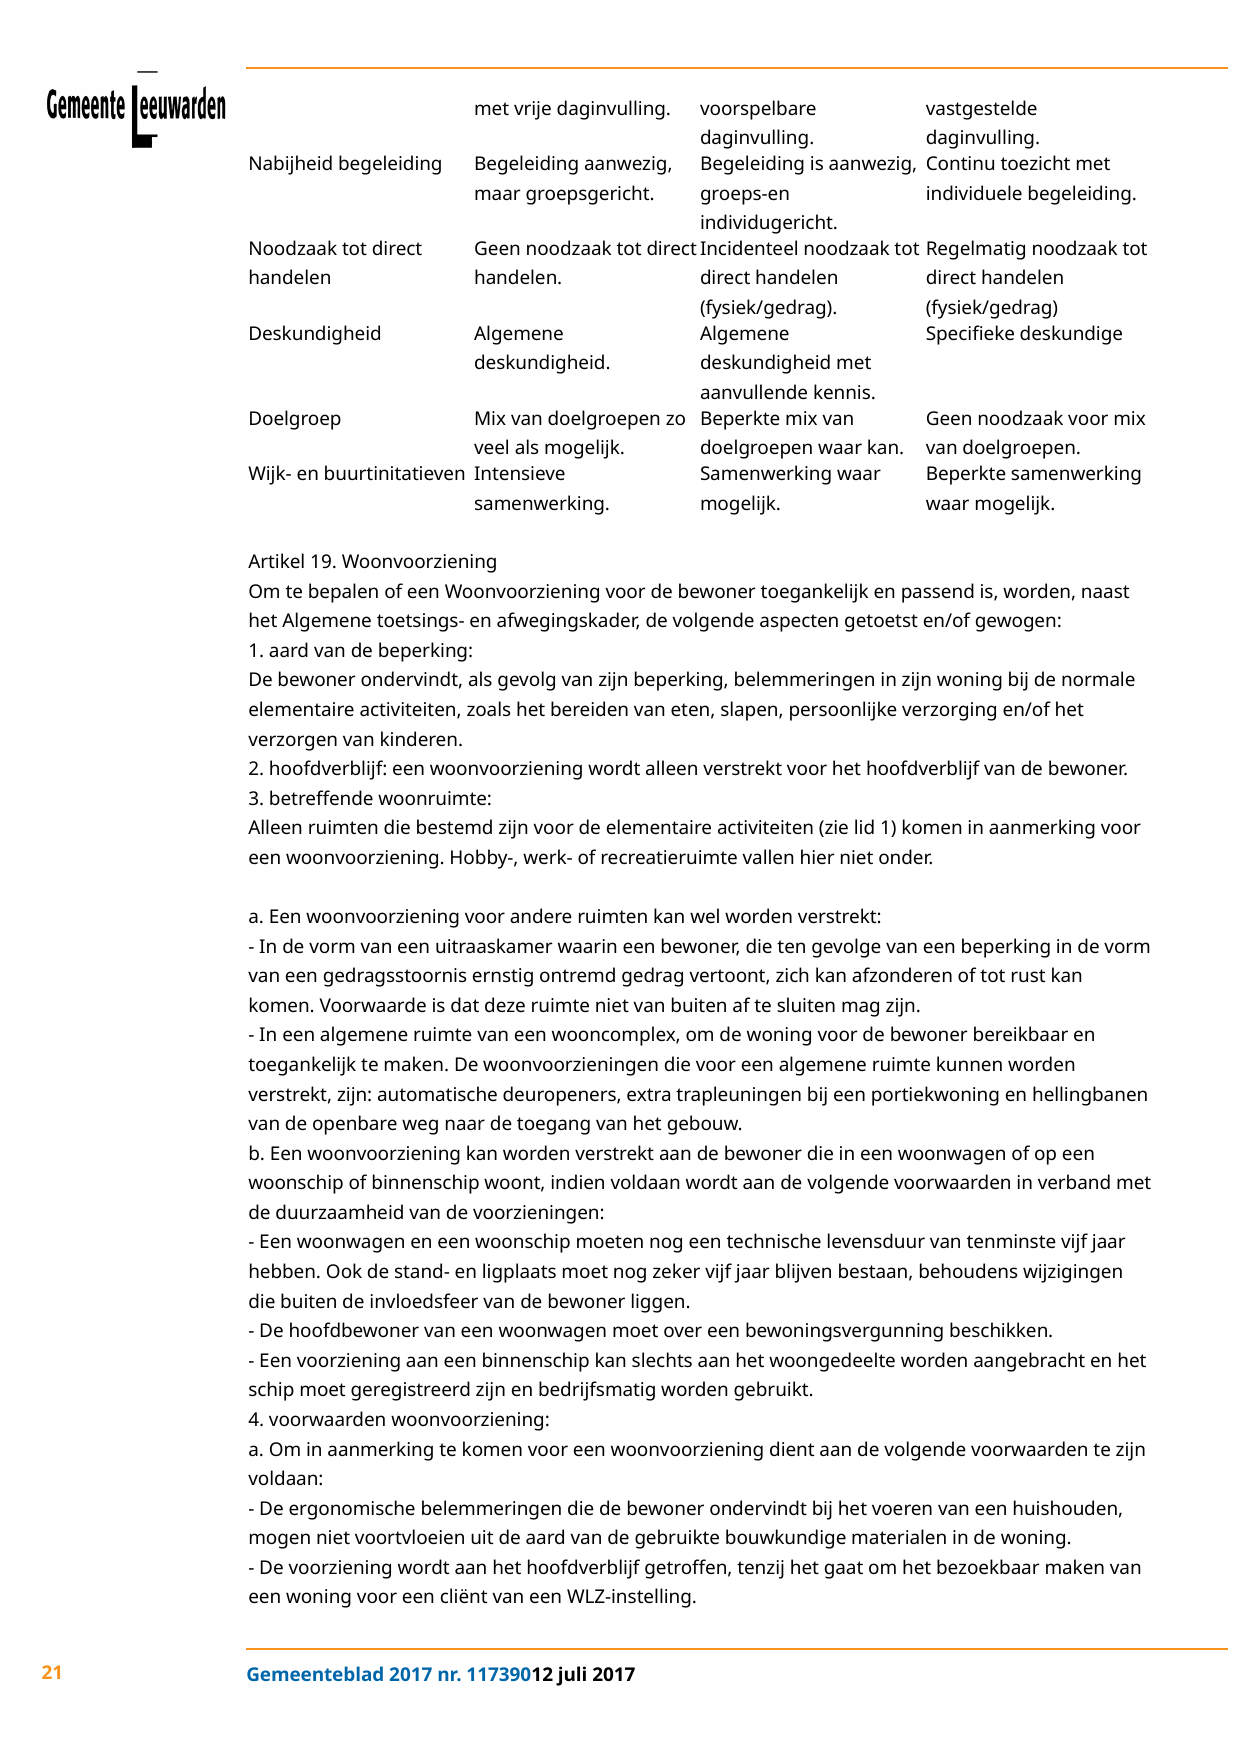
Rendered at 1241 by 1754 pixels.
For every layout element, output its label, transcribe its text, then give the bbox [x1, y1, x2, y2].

picture [41, 47, 231, 172]
text 4. voorwaarden woonvoorziening: [248, 1406, 1152, 1432]
text Alleen ruimten die bestemd zijn voor de elementaire activiteiten (zie lid 1) komen in aanmerking voor een woonvoorziening. Hobby-, werk- of recreatieruimte vallen hier niet onder. [248, 814, 1152, 870]
text 2. hoofdverblijf: een woonvoorziening wordt alleen verstrekt voor het hoofdverblijf van de bewoner. [248, 755, 1152, 781]
text 3. betreffende woonruimte: [248, 785, 1152, 811]
table_cell Noodzaak tot direct handelen [248, 235, 474, 320]
text - Een woonwagen en een woonschip moeten nog een technische levensduur van tenminste vijf jaar hebben. Ook de stand- en ligplaats moet nog zeker vijf jaar blijven bestaan, behoudens wijzigingen die buiten de invloedsfeer van de bewoner liggen. [248, 1229, 1152, 1313]
text - Een voorziening aan een binnenschip kan slechts aan het woongedeelte worden aangebracht en het schip moet geregistreerd zijn en bedrijfsmatig worden gebruikt. [248, 1347, 1152, 1402]
text a. Om in aanmerking te komen voor een woonvoorziening dient aan de volgende voorwaarden te zijn voldaan: [248, 1436, 1152, 1491]
text a. Een woonvoorziening voor andere ruimten kan wel worden verstrekt: [248, 903, 1152, 929]
text De bewoner ondervindt, als gevolg van zijn beperking, belemmeringen in zijn woning bij de normale elementaire activiteiten, zoals het bereiden van eten, slapen, persoonlijke verzorging en/of het verzorgen van kinderen. [248, 667, 1152, 751]
table_cell Mix van doelgroepen zo veel als mogelijk. [474, 405, 700, 460]
table_cell Algemene deskundigheid met aanvullende kennis. [700, 320, 926, 405]
table_cell Samenwerking waar mogelijk. [700, 460, 926, 515]
text - De ergonomische belemmeringen die de bewoner ondervindt bij het voeren van een huishouden, mogen niet voortvloeien uit de aard van de gebruikte bouwkundige materialen in de woning. [248, 1495, 1152, 1550]
table_cell Intensieve samenwerking. [474, 460, 700, 515]
table_cell voorspelbare daginvulling. [700, 95, 926, 150]
table_cell Beperkte samenwerking waar mogelijk. [926, 460, 1152, 515]
table_cell Nabijheid begeleiding [248, 150, 474, 235]
table_cell Continu toezicht met individuele begeleiding. [926, 150, 1152, 235]
table_cell Wijk- en buurtinitatieven [248, 460, 474, 515]
table_cell met vrije daginvulling. [474, 95, 700, 150]
text b. Een woonvoorziening kan worden verstrekt aan de bewoner die in een woonwagen of op een woonschip of binnenschip woont, indien voldaan wordt aan de volgende voorwaarden in verband met de duurzaamheid van de voorzieningen: [248, 1140, 1152, 1225]
text Om te bepalen of een Woonvoorziening voor de bewoner toegankelijk en passend is, worden, naast het Algemene toetsings- en afwegingskader, de volgende aspecten getoetst en/of gewogen: [248, 578, 1152, 633]
table_cell Geen noodzaak voor mix van doelgroepen. [926, 405, 1152, 460]
table_cell Begeleiding aanwezig, maar groepsgericht. [474, 150, 700, 235]
table_cell Geen noodzaak tot direct handelen. [474, 235, 700, 320]
text - De hoofdbewoner van een woonwagen moet over een bewoningsvergunning beschikken. [248, 1317, 1152, 1343]
text Artikel 19. Woonvoorziening [248, 548, 1152, 574]
table_cell Specifieke deskundige [926, 320, 1152, 405]
table_cell vastgestelde daginvulling. [926, 95, 1152, 150]
table_cell Incidenteel noodzaak tot direct handelen (fysiek/gedrag). [700, 235, 926, 320]
table_cell [248, 95, 474, 150]
text - De voorziening wordt aan het hoofdverblijf getroffen, tenzij het gaat om het bezoekbaar maken van een woning voor een cliënt van een WLZ-instelling. [248, 1554, 1152, 1609]
table_cell Beperkte mix van doelgroepen waar kan. [700, 405, 926, 460]
text - In een algemene ruimte van een wooncomplex, om de woning voor de bewoner bereikbaar en toegankelijk te maken. De woonvoorzieningen die voor een algemene ruimte kunnen worden verstrekt, zijn: automatische deuropeners, extra trapleuningen bij een portiekwoning en hellingbanen van de openbare weg naar de toegang van het gebouw. [248, 1022, 1152, 1136]
table_cell Regelmatig noodzaak tot direct handelen (fysiek/gedrag) [926, 235, 1152, 320]
text - In de vorm van een uitraaskamer waarin een bewoner, die ten gevolge van een beperking in de vorm van een gedragsstoornis ernstig ontremd gedrag vertoont, zich kan afzonderen of tot rust kan komen. Voorwaarde is dat deze ruimte niet van buiten af te sluiten mag zijn. [248, 933, 1152, 1018]
table_cell Deskundigheid [248, 320, 474, 405]
table_cell Doelgroep [248, 405, 474, 460]
table_cell Begeleiding is aanwezig, groeps-en individugericht. [700, 150, 926, 235]
text 1. aard van de beperking: [248, 637, 1152, 663]
table_cell Algemene deskundigheid. [474, 320, 700, 405]
